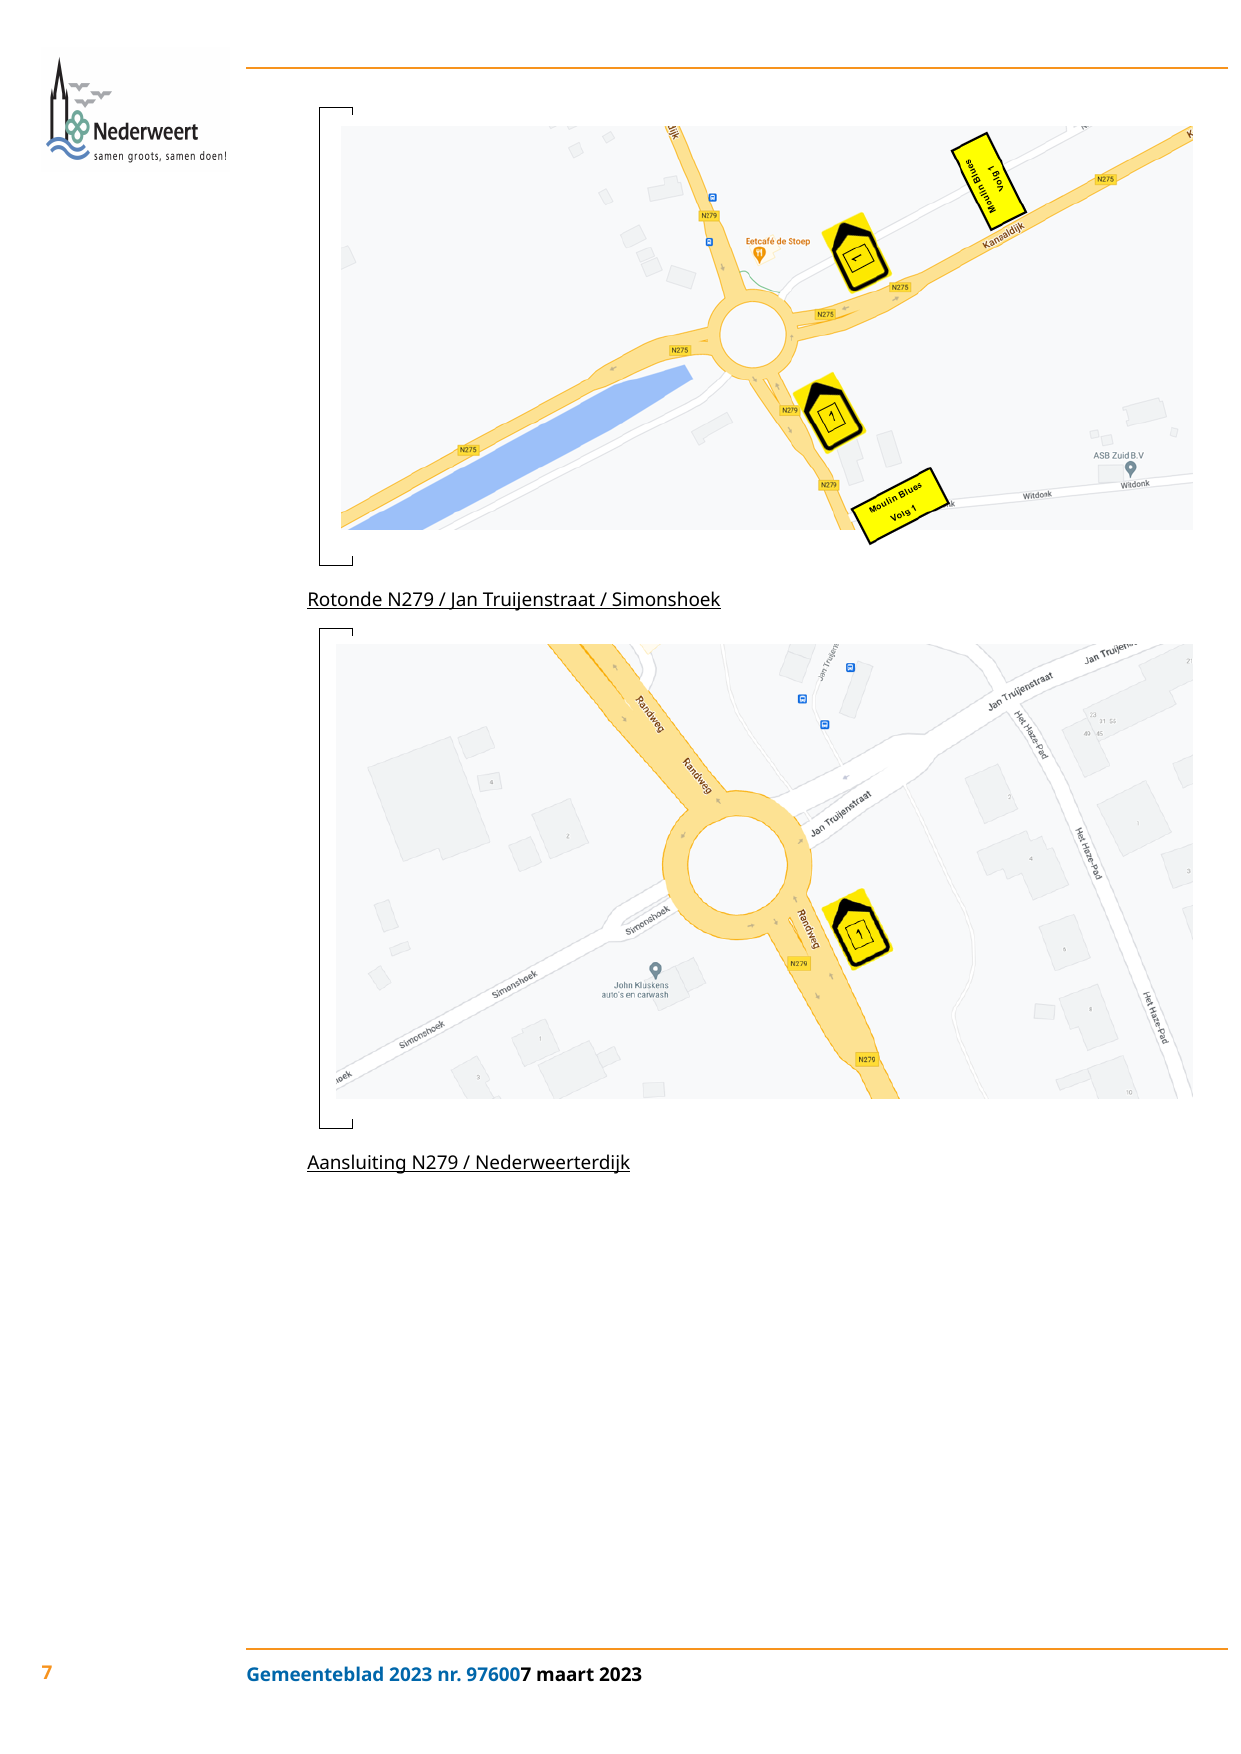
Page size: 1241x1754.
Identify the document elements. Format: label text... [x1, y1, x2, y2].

picture [327, 636, 1214, 1119]
list Aansluiting N279 / Nederweerterdijk [248, 1149, 1152, 1175]
picture [41, 47, 231, 172]
list Rotonde N279 / Jan Truijenstraat / Simonshoek [248, 586, 1152, 612]
picture [327, 115, 1214, 556]
